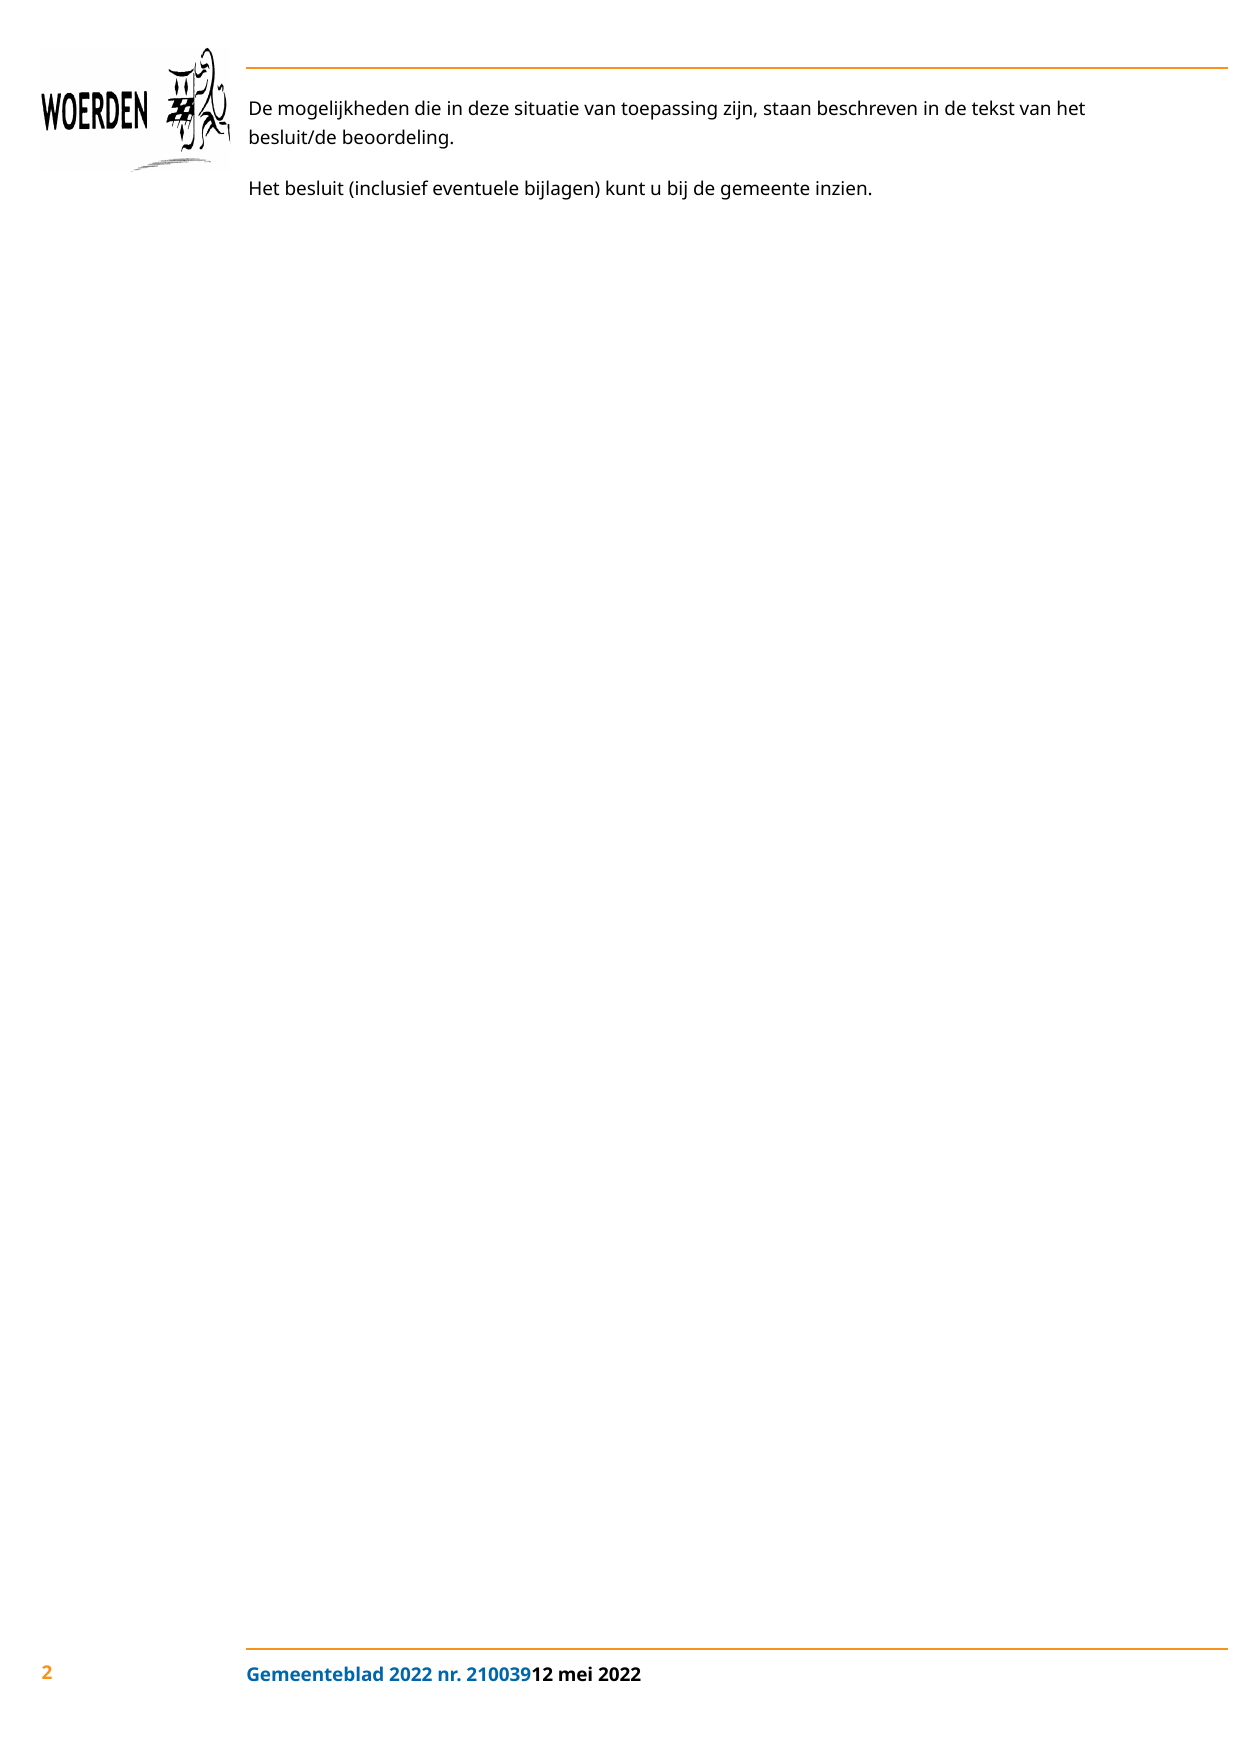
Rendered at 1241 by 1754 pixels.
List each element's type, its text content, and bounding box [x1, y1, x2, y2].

text De mogelijkheden die in deze situatie van toepassing zijn, staan beschreven in de tekst van het besluit/de beoordeling. [248, 95, 1152, 150]
text Het besluit (inclusief eventuele bijlagen) kunt u bij de gemeente inzien. [248, 175, 1152, 201]
picture [41, 47, 231, 172]
